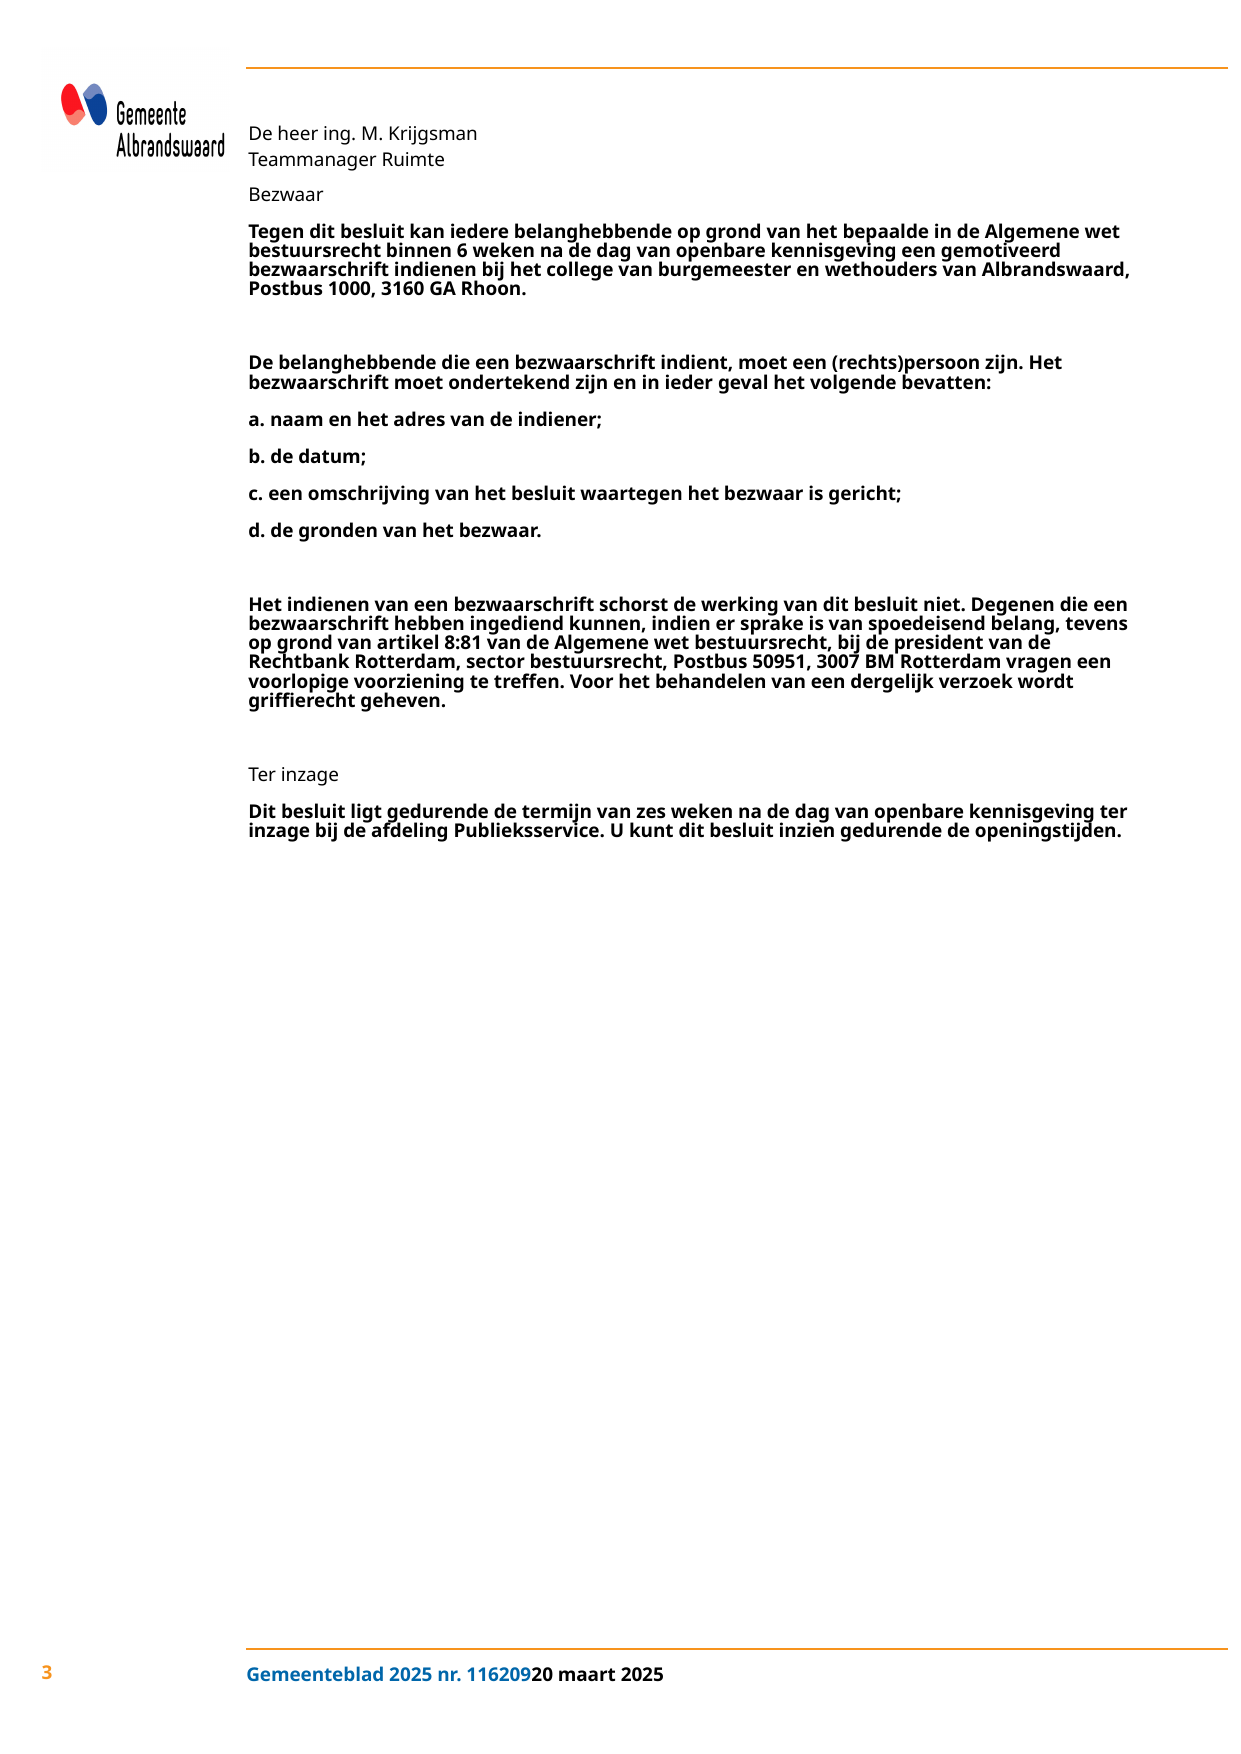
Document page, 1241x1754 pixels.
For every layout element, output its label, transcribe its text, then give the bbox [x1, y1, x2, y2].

text a. naam en het adres van de indiener; [248, 411, 1152, 430]
text Het indienen van een bezwaarschrift schorst de werking van dit besluit niet. Degenen die een bezwaarschrift hebben ingediend kunnen, indien er sprake is van spoedeisend belang, tevens op grond van artikel 8:81 van de Algemene wet bestuursrecht, bij de president van de Rechtbank Rotterdam, sector bestuursrecht, Postbus 50951, 3007 BM Rotterdam vragen een voorlopige voorziening te treffen. Voor het behandelen van een dergelijk verzoek wordt griffierecht geheven. [248, 596, 1152, 711]
text Ter inzage [248, 766, 1152, 785]
text b. de datum; [248, 448, 1152, 467]
text Bezwaar [248, 186, 1152, 205]
text c. een omschrijving van het besluit waartegen het bezwaar is gericht; [248, 484, 1152, 504]
text Teammanager Ruimte [248, 146, 1152, 172]
text d. de gronden van het bezwaar. [248, 522, 1152, 541]
text Dit besluit ligt gedurende de termijn van zes weken na de dag van openbare kennisgeving ter inzage bij de afdeling Publieksservice. U kunt dit besluit inzien gedurende de openingstijden. [248, 803, 1152, 841]
text De heer ing. M. Krijgsman [248, 121, 1152, 146]
text De belanghebbende die een bezwaarschrift indient, moet een (rechts)persoon zijn. Het bezwaarschrift moet ondertekend zijn en in ieder geval het volgende bevatten: [248, 354, 1152, 393]
picture [41, 47, 231, 172]
text Tegen dit besluit kan iedere belanghebbende op grond van het bepaalde in de Algemene wet bestuursrecht binnen 6 weken na de dag van openbare kennisgeving een gemotiveerd bezwaarschrift indienen bij het college van burgemeester en wethouders van Albrandswaard, Postbus 1000, 3160 GA Rhoon. [248, 223, 1152, 300]
